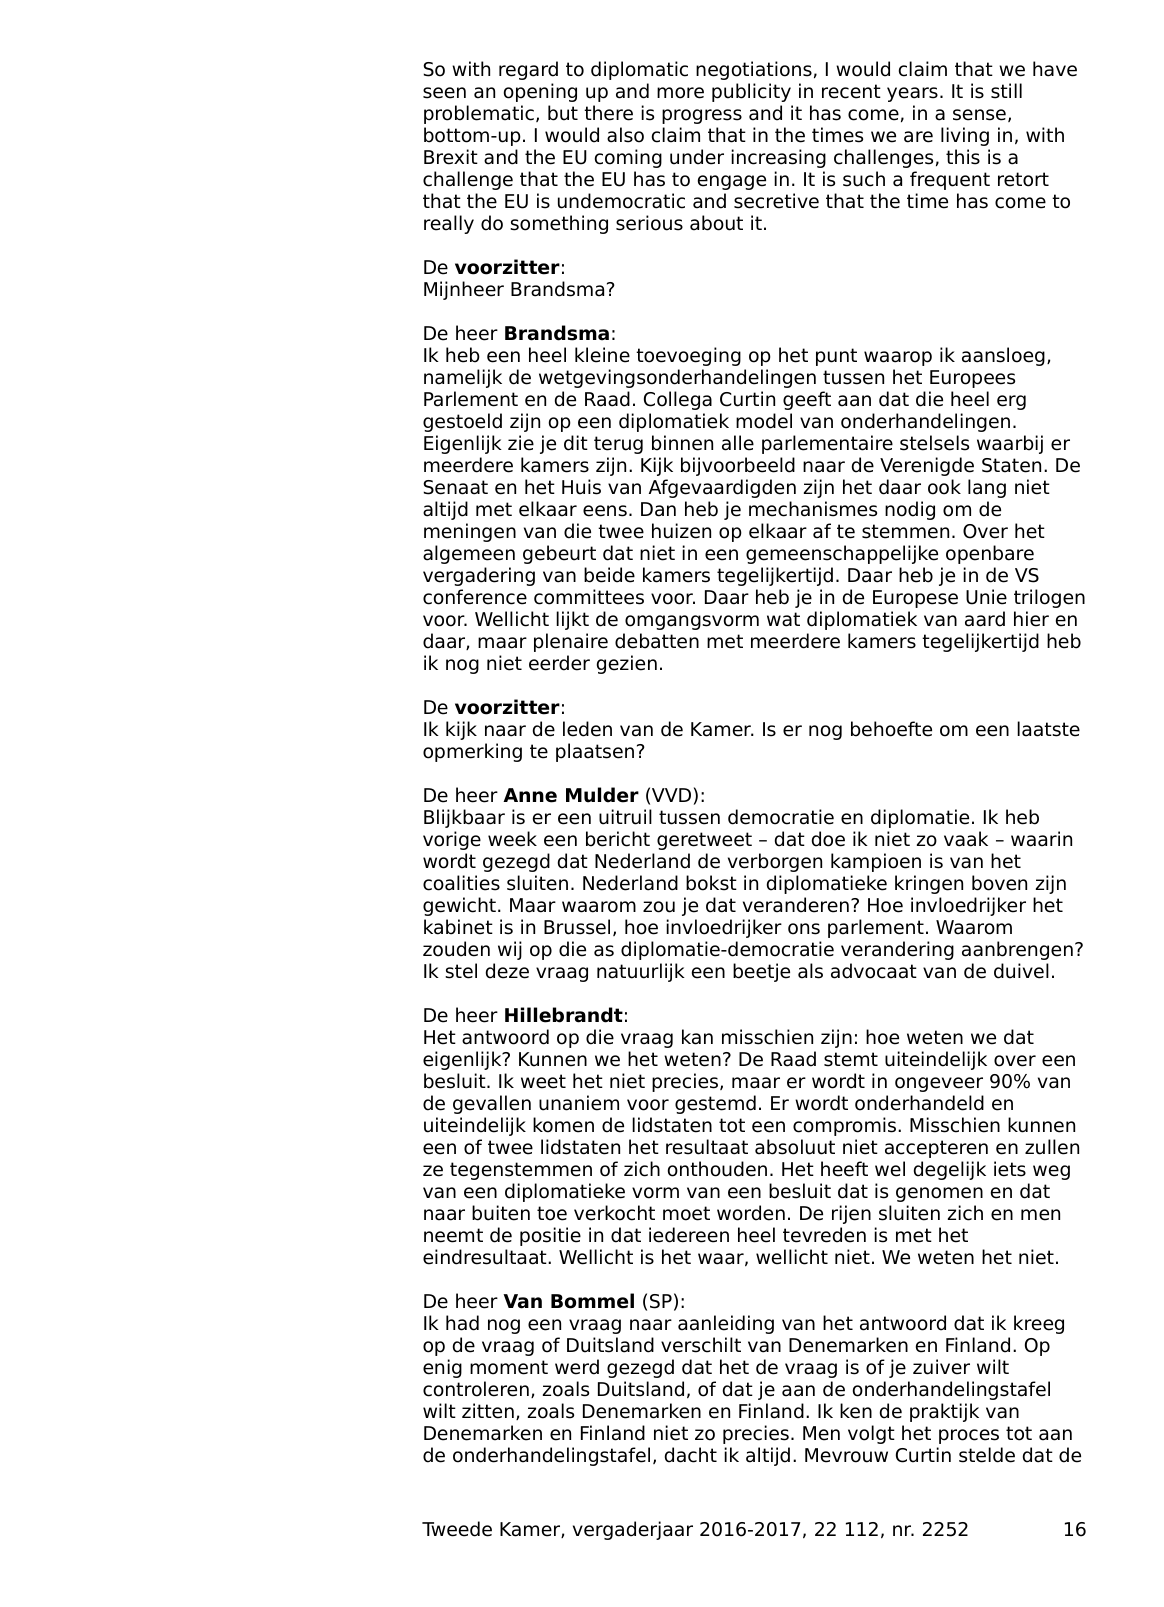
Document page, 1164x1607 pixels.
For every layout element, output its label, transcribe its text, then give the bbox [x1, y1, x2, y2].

text De voorzitter: [422, 697, 1087, 719]
text Mijnheer Brandsma? [422, 279, 1087, 301]
text Ik had nog een vraag naar aanleiding van het antwoord dat ik kreeg op de vraag of Duitsland verschilt van Denemarken en Finland. Op enig moment werd gezegd dat het de vraag is of je zuiver wilt controleren, zoals Duitsland, of dat je aan de onderhandelingstafel wilt zitten, zoals Denemarken en Finland. Ik ken de praktijk van Denemarken en Finland niet zo precies. Men volgt het proces tot aan de onderhandelingstafel, dacht ik altijd. Mevrouw Curtin stelde dat de [422, 1313, 1087, 1467]
text De heer Anne Mulder (VVD): [422, 785, 1087, 807]
text Ik heb een heel kleine toevoeging op het punt waarop ik aansloeg, namelijk de wetgevingsonderhandelingen tussen het Europees Parlement en de Raad. Collega Curtin geeft aan dat die heel erg gestoeld zijn op een diplomatiek model van onderhandelingen. Eigenlijk zie je dit terug binnen alle parlementaire stelsels waarbij er meerdere kamers zijn. Kijk bijvoorbeeld naar de Verenigde Staten. De Senaat en het Huis van Afgevaardigden zijn het daar ook lang niet altijd met elkaar eens. Dan heb je mechanismes nodig om de meningen van die twee huizen op elkaar af te stemmen. Over het algemeen gebeurt dat niet in een gemeenschappelijke openbare vergadering van beide kamers tegelijkertijd. Daar heb je in de VS conference committees voor. Daar heb je in de Europese Unie trilogen voor. Wellicht lijkt de omgangsvorm wat diplomatiek van aard hier en daar, maar plenaire debatten met meerdere kamers tegelijkertijd heb ik nog niet eerder gezien. [422, 345, 1087, 675]
text Ik kijk naar de leden van de Kamer. Is er nog behoefte om een laatste opmerking te plaatsen? [422, 719, 1087, 763]
text Blijkbaar is er een uitruil tussen democratie en diplomatie. Ik heb vorige week een bericht geretweet – dat doe ik niet zo vaak – waarin wordt gezegd dat Nederland de verborgen kampioen is van het coalities sluiten. Nederland bokst in diplomatieke kringen boven zijn gewicht. Maar waarom zou je dat veranderen? Hoe invloedrijker het kabinet is in Brussel, hoe invloedrijker ons parlement. Waarom zouden wij op die as diplomatie-democratie verandering aanbrengen? Ik stel deze vraag natuurlijk een beetje als advocaat van de duivel. [422, 807, 1087, 983]
text De heer Hillebrandt: [422, 1005, 1087, 1027]
text De voorzitter: [422, 257, 1087, 279]
text De heer Van Bommel (SP): [422, 1291, 1087, 1313]
text Het antwoord op die vraag kan misschien zijn: hoe weten we dat eigenlijk? Kunnen we het weten? De Raad stemt uiteindelijk over een besluit. Ik weet het niet precies, maar er wordt in ongeveer 90% van de gevallen unaniem voor gestemd. Er wordt onderhandeld en uiteindelijk komen de lidstaten tot een compromis. Misschien kunnen een of twee lidstaten het resultaat absoluut niet accepteren en zullen ze tegenstemmen of zich onthouden. Het heeft wel degelijk iets weg van een diplomatieke vorm van een besluit dat is genomen en dat naar buiten toe verkocht moet worden. De rijen sluiten zich en men neemt de positie in dat iedereen heel tevreden is met het eindresultaat. Wellicht is het waar, wellicht niet. We weten het niet. [422, 1027, 1087, 1269]
text So with regard to diplomatic negotiations, I would claim that we have seen an opening up and more publicity in recent years. It is still problematic, but there is progress and it has come, in a sense, bottom-up. I would also claim that in the times we are living in, with Brexit and the EU coming under increasing challenges, this is a challenge that the EU has to engage in. It is such a frequent retort that the EU is undemocratic and secretive that the time has come to really do something serious about it. [422, 59, 1087, 235]
text De heer Brandsma: [422, 323, 1087, 345]
